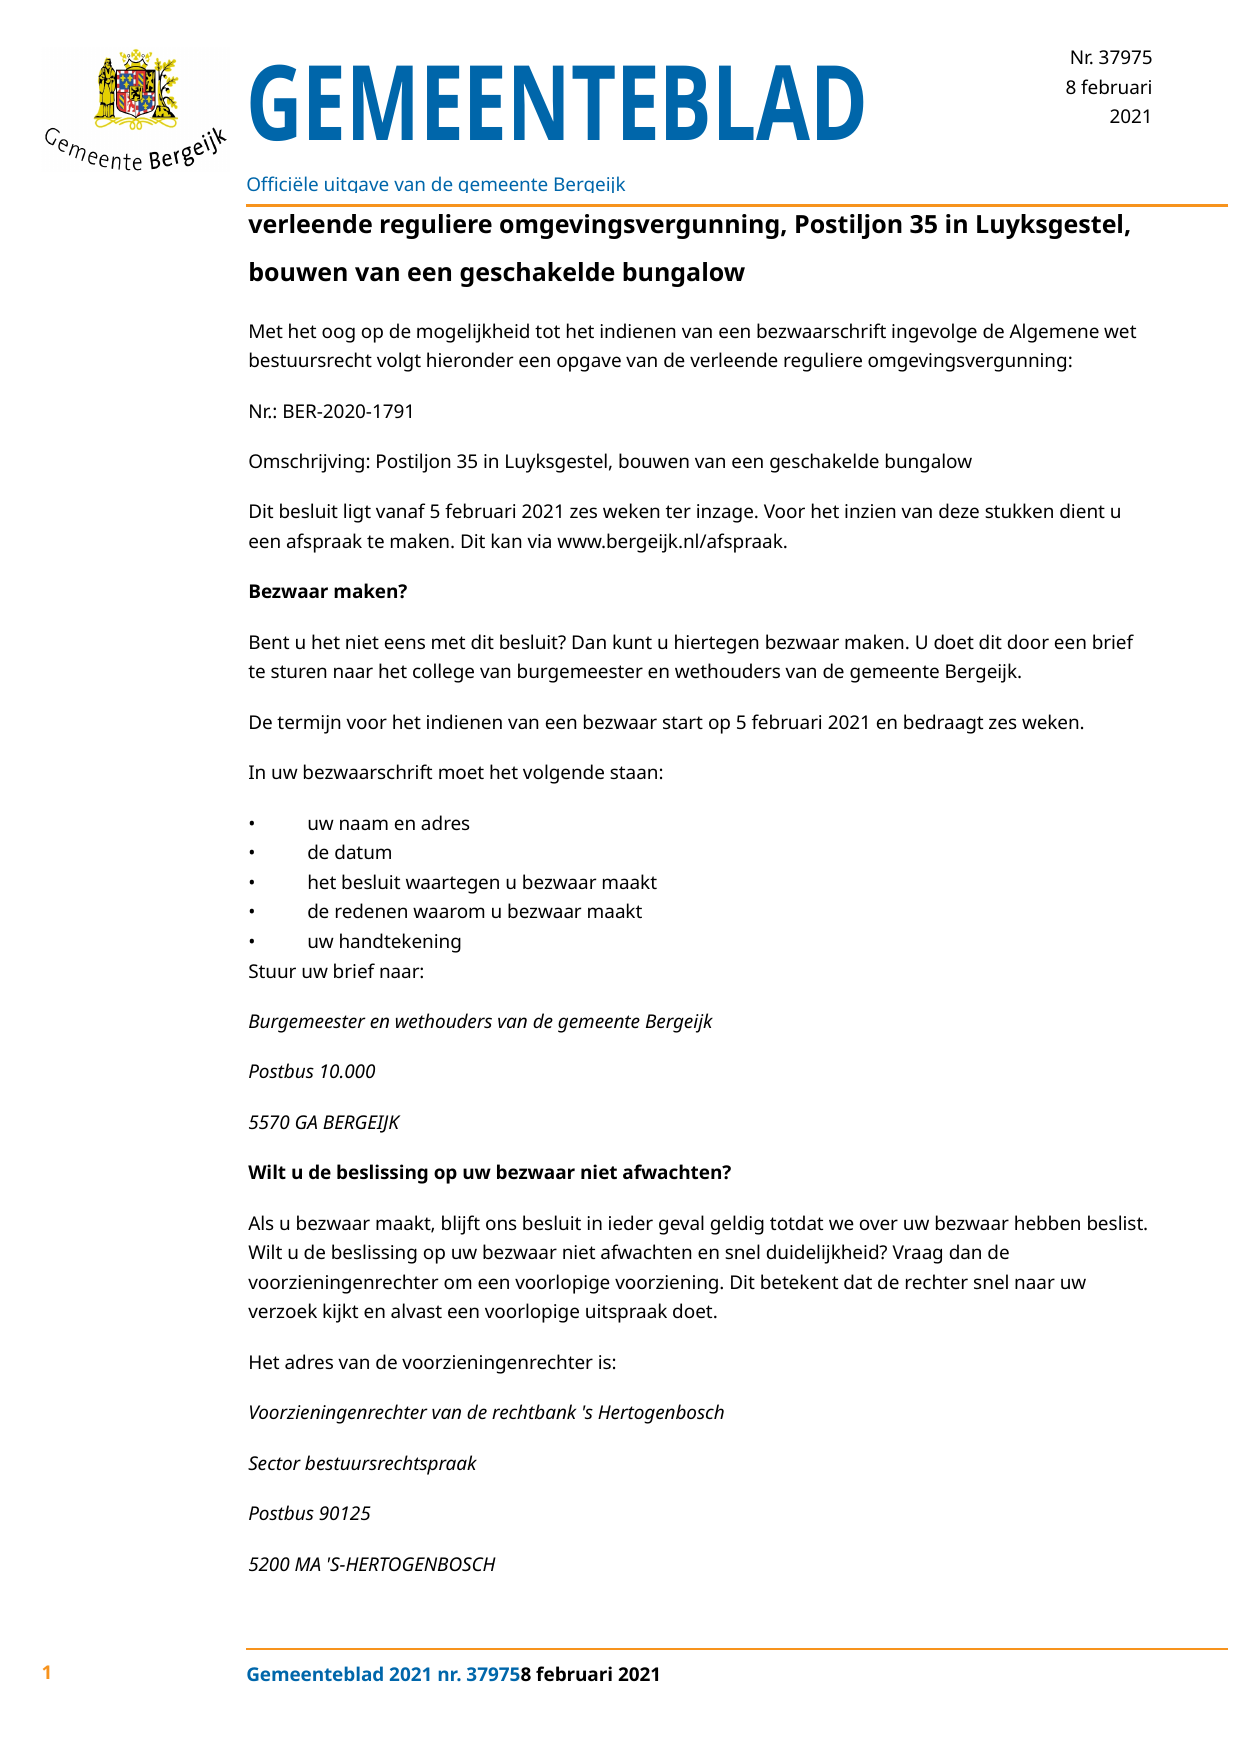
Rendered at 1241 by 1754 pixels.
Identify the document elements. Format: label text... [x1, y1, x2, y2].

text In uw bezwaarschrift moet het volgende staan: [248, 759, 1152, 785]
text Met het oog op de mogelijkheid tot het indienen van een bezwaarschrift ingevolge de Algemene wet bestuursrecht volgt hieronder een opgave van de verleende reguliere omgevingsvergunning: [248, 318, 1152, 373]
text Bezwaar maken? [248, 579, 1152, 604]
text Sector bestuursrechtspraak [248, 1450, 1152, 1476]
text Bent u het niet eens met dit besluit? Dan kunt u hiertegen bezwaar maken. U doet dit door een brief te sturen naar het college van burgemeester en wethouders van de gemeente Bergeijk. [248, 629, 1152, 684]
text Postbus 10.000 [248, 1059, 1152, 1084]
list uw naam en adres [248, 810, 1152, 836]
text Voorzieningenrechter van de rechtbank 's Hertogenbosch [248, 1399, 1152, 1425]
text Nr.: BER-2020-1791 [248, 398, 1152, 424]
list de redenen waarom u bezwaar maakt [248, 899, 1152, 924]
text Wilt u de beslissing op uw bezwaar niet afwachten? [248, 1159, 1152, 1185]
picture [41, 47, 231, 172]
text Omschrijving: Postiljon 35 in Luyksgestel, bouwen van een geschakelde bungalow [248, 448, 1152, 474]
text Dit besluit ligt vanaf 5 februari 2021 zes weken ter inzage. Voor het inzien van deze stukken dient u een afspraak te maken. Dit kan via www.bergeijk.nl/afspraak. [248, 499, 1152, 554]
text 5200 MA 'S-HERTOGENBOSCH [248, 1551, 1152, 1577]
list de datum [248, 839, 1152, 865]
text De termijn voor het indienen van een bezwaar start op 5 februari 2021 en bedraagt zes weken. [248, 709, 1152, 735]
text verleende reguliere omgevingsvergunning, Postiljon 35 in Luyksgestel, bouwen van een geschakelde bungalow [248, 207, 1152, 288]
text Postbus 90125 [248, 1500, 1152, 1526]
list het besluit waartegen u bezwaar maakt [248, 869, 1152, 895]
text 5570 GA BERGEIJK [248, 1109, 1152, 1135]
text Stuur uw brief naar: [248, 958, 1152, 984]
list uw handtekening [248, 928, 1152, 954]
text Als u bezwaar maakt, blijft ons besluit in ieder geval geldig totdat we over uw bezwaar hebben beslist. Wilt u de beslissing op uw bezwaar niet afwachten en snel duidelijkheid? Vraag dan de voorzieningenrechter om een voorlopige voorziening. Dit betekent dat de rechter snel naar uw verzoek kijkt en alvast een voorlopige uitspraak doet. [248, 1210, 1152, 1324]
text Het adres van de voorzieningenrechter is: [248, 1349, 1152, 1375]
text Burgemeester en wethouders van de gemeente Bergeijk [248, 1008, 1152, 1034]
